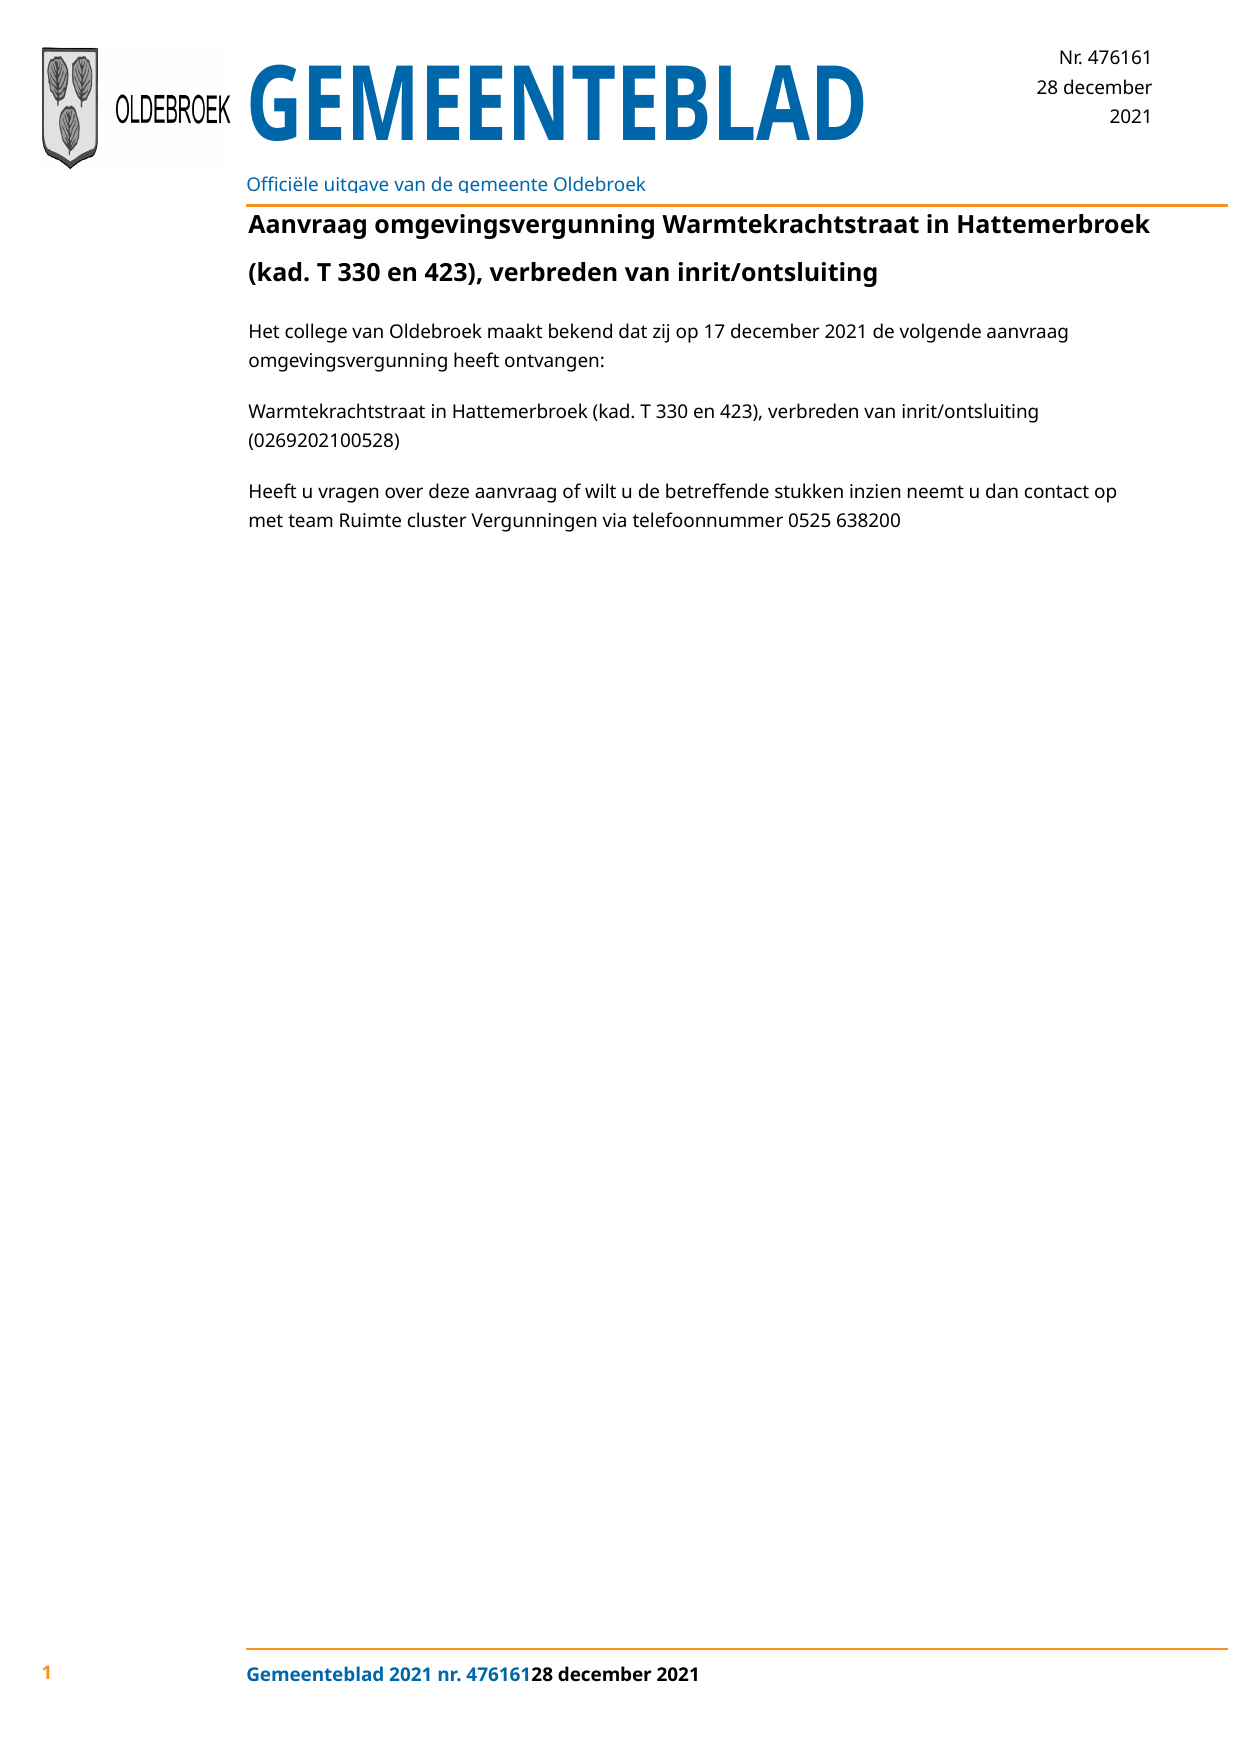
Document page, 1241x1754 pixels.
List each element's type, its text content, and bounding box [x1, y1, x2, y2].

text Aanvraag omgevingsvergunning Warmtekrachtstraat in Hattemerbroek (kad. T 330 en 423), verbreden van inrit/ontsluiting [248, 207, 1152, 288]
picture [41, 47, 231, 172]
text Het college van Oldebroek maakt bekend dat zij op 17 december 2021 de volgende aanvraag omgevingsvergunning heeft ontvangen: [248, 318, 1152, 373]
text Heeft u vragen over deze aanvraag of wilt u de betreffende stukken inzien neemt u dan contact op met team Ruimte cluster Vergunningen via telefoonnummer 0525 638200 [248, 478, 1152, 533]
text Warmtekrachtstraat in Hattemerbroek (kad. T 330 en 423), verbreden van inrit/ontsluiting (0269202100528) [248, 398, 1152, 453]
